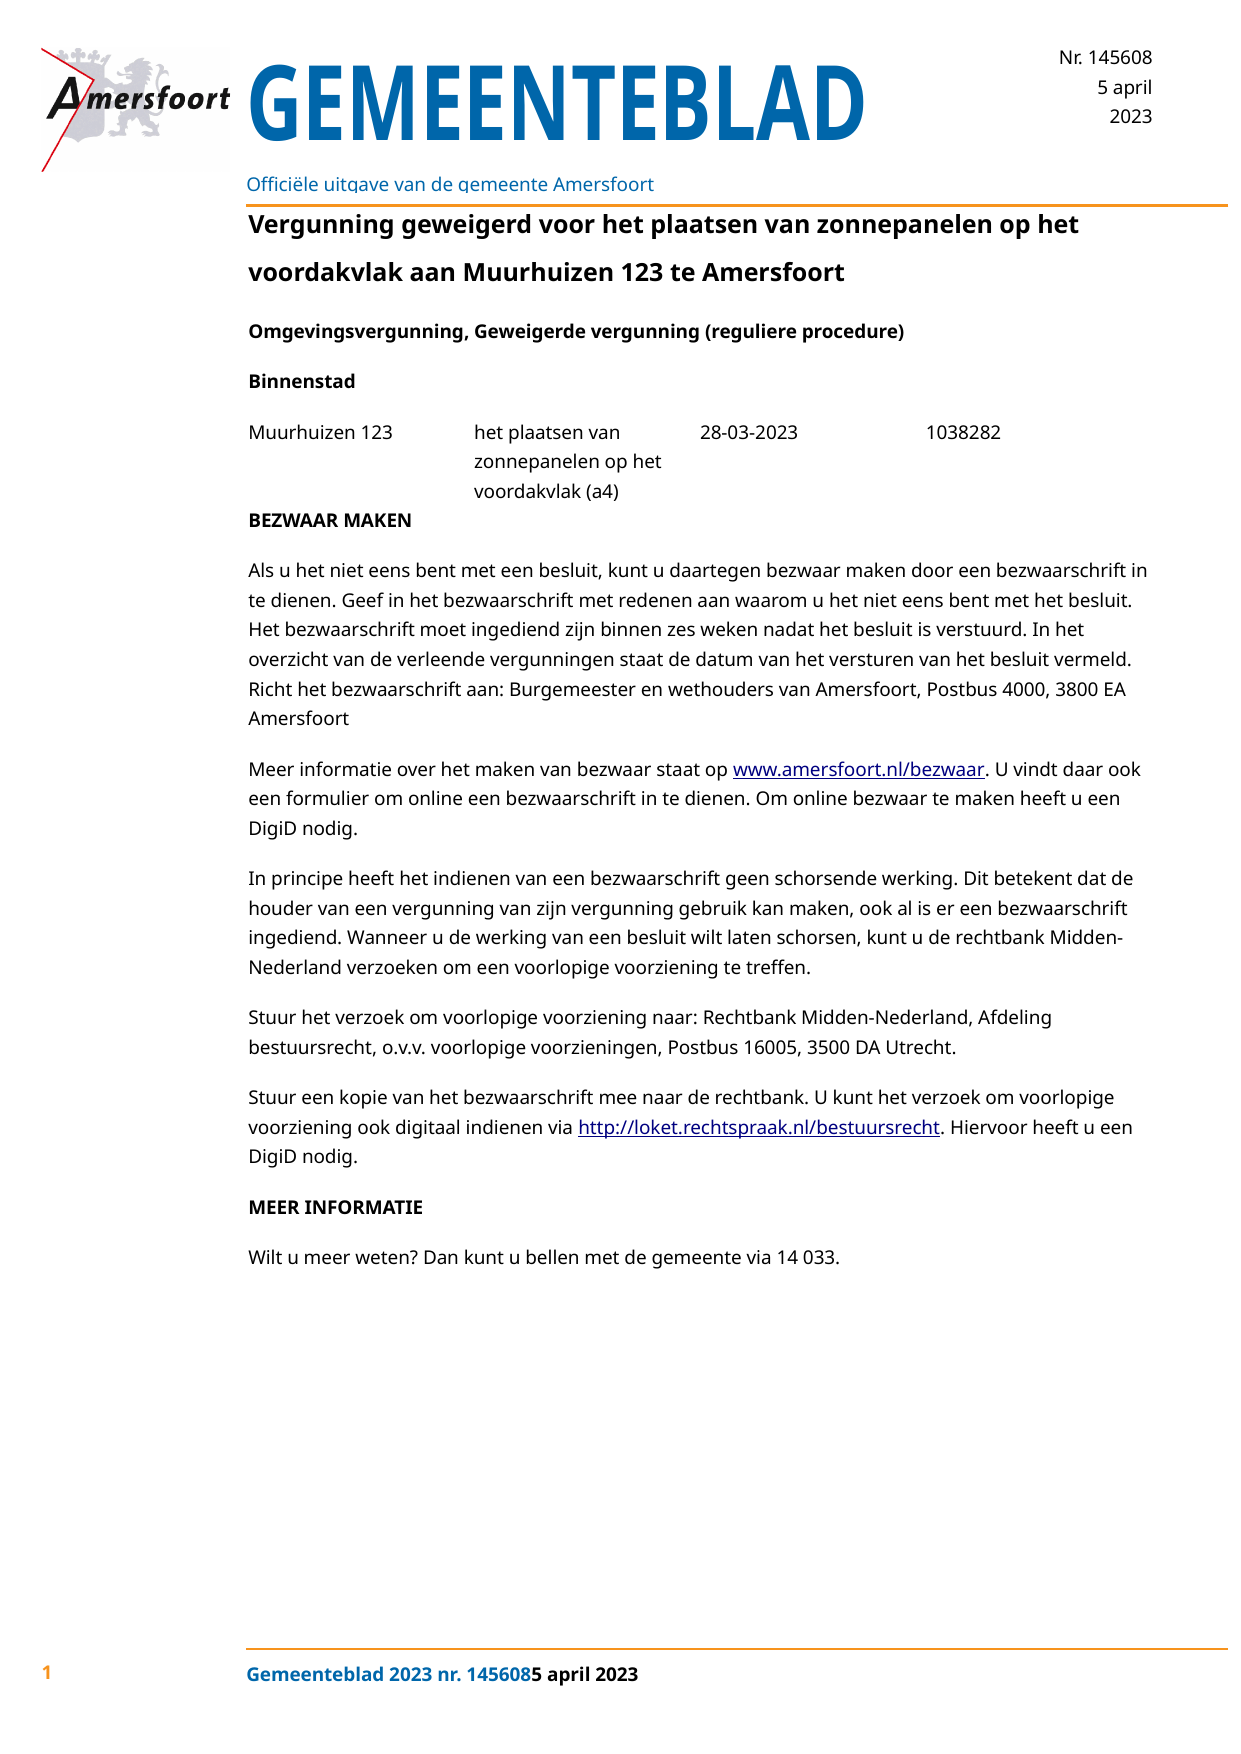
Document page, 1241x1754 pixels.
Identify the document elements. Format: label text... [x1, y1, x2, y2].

text Stuur het verzoek om voorlopige voorziening naar: Rechtbank Midden-Nederland, Afdeling bestuursrecht, o.v.v. voorlopige voorzieningen, Postbus 16005, 3500 DA Utrecht. [248, 1004, 1152, 1060]
text Stuur een kopie van het bezwaarschrift mee naar de rechtbank. U kunt het verzoek om voorlopige voorziening ook digitaal indienen via http://loket.rechtspraak.nl/bestuursrecht. Hiervoor heeft u een DigiD nodig. [248, 1084, 1152, 1169]
text In principe heeft het indienen van een bezwaarschrift geen schorsende werking. Dit betekent dat de houder van een vergunning van zijn vergunning gebruik kan maken, ook al is er een bezwaarschrift ingediend. Wanneer u de werking van een besluit wilt laten schorsen, kunt u de rechtbank Midden-Nederland verzoeken om een voorlopige voorziening te treffen. [248, 865, 1152, 980]
text Binnenstad [248, 368, 1152, 394]
text Omgevingsvergunning, Geweigerde vergunning (reguliere procedure) [248, 318, 1152, 344]
table_header 28-03-2023 [700, 419, 926, 504]
text Wilt u meer weten? Dan kunt u bellen met de gemeente via 14 033. [248, 1244, 1152, 1270]
picture [41, 47, 231, 172]
text Vergunning geweigerd voor het plaatsen van zonnepanelen op het voordakvlak aan Muurhuizen 123 te Amersfoort [248, 207, 1152, 288]
text BEZWAAR MAKEN [248, 507, 1152, 533]
table_header 1038282 [926, 419, 1152, 504]
table_header Muurhuizen 123 [248, 419, 474, 504]
text Meer informatie over het maken van bezwaar staat op www.amersfoort.nl/bezwaar. U vindt daar ook een formulier om online een bezwaarschrift in te dienen. Om online bezwaar te maken heeft u een DigiD nodig. [248, 756, 1152, 841]
text MEER INFORMATIE [248, 1194, 1152, 1220]
text Als u het niet eens bent met een besluit, kunt u daartegen bezwaar maken door een bezwaarschrift in te dienen. Geef in het bezwaarschrift met redenen aan waarom u het niet eens bent met het besluit. Het bezwaarschrift moet ingediend zijn binnen zes weken nadat het besluit is verstuurd. In het overzicht van de verleende vergunningen staat de datum van het versturen van het besluit vermeld. Richt het bezwaarschrift aan: Burgemeester en wethouders van Amersfoort, Postbus 4000, 3800 EA Amersfoort [248, 557, 1152, 731]
table_header het plaatsen van zonnepanelen op het voordakvlak (a4) [474, 419, 700, 504]
